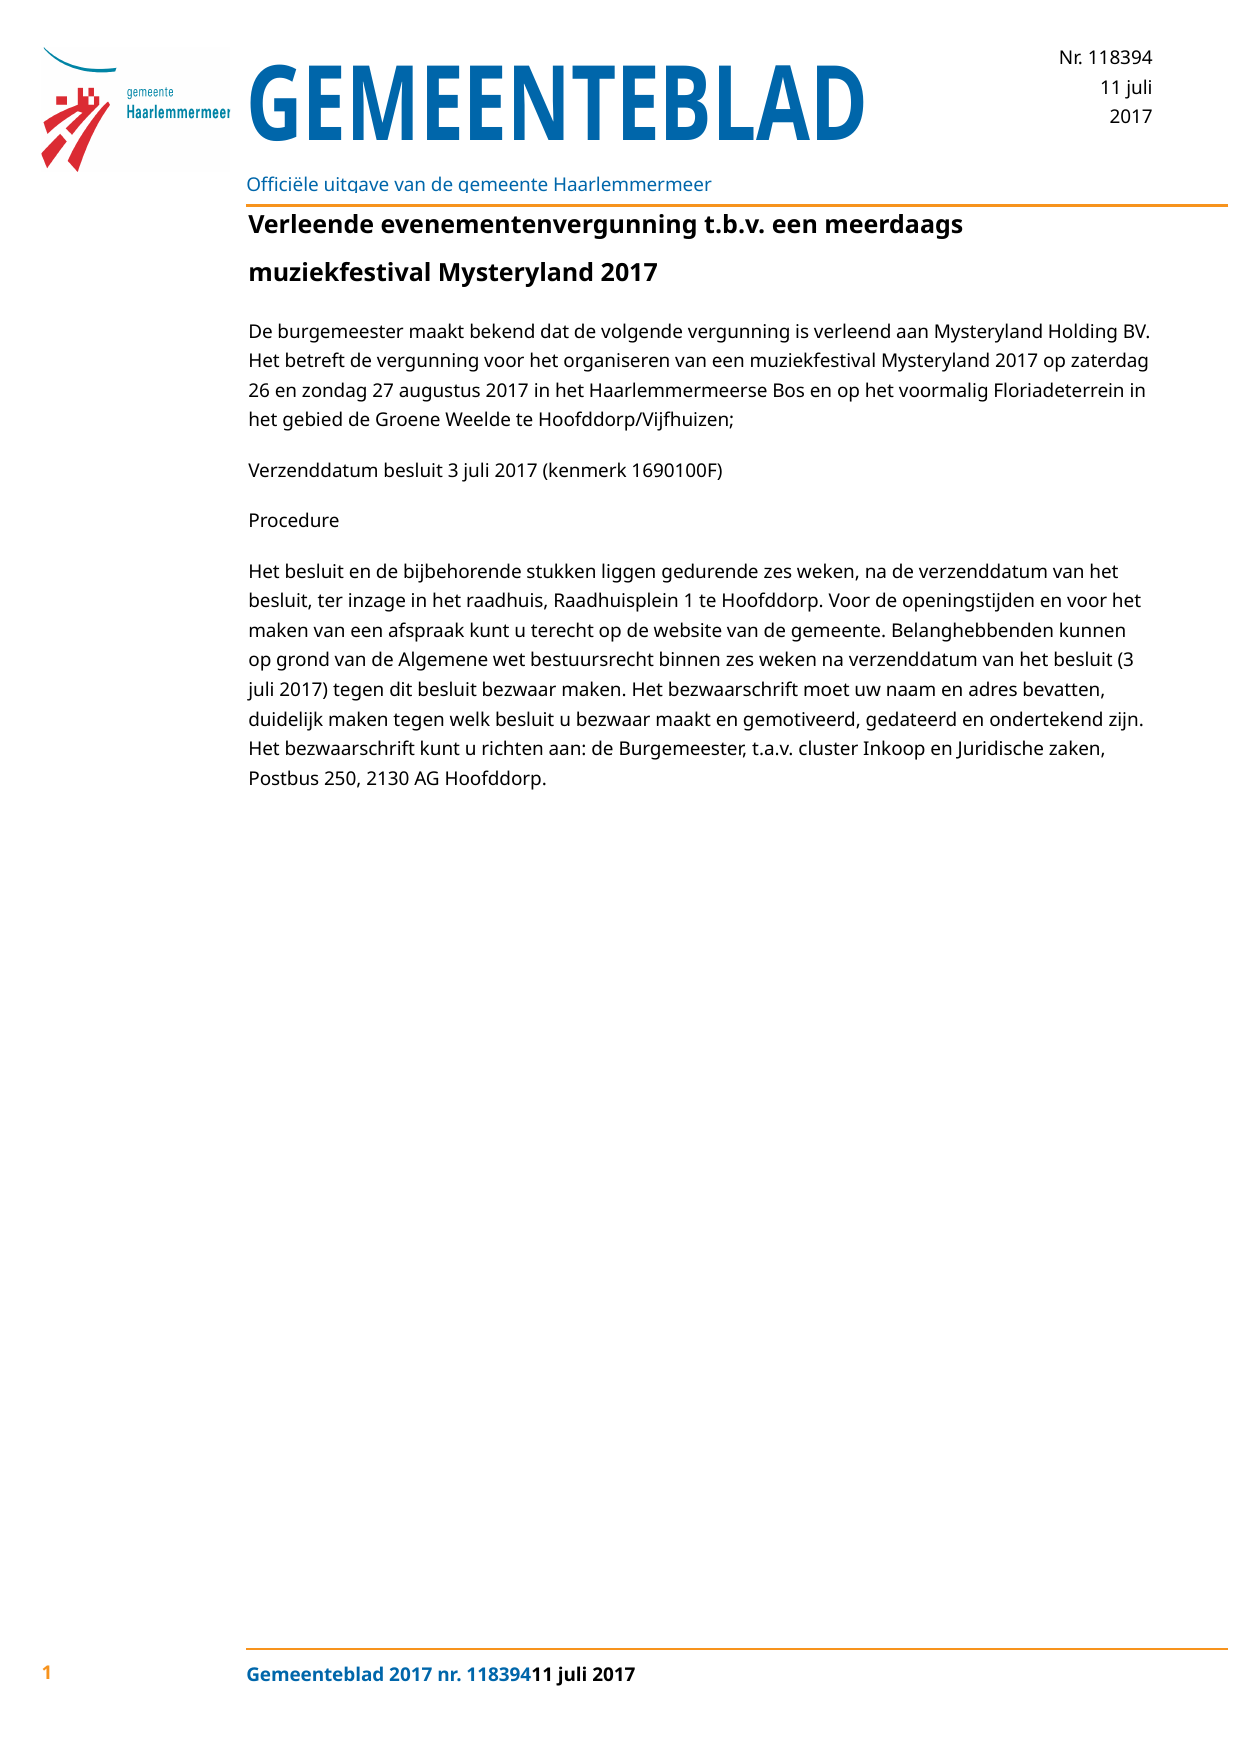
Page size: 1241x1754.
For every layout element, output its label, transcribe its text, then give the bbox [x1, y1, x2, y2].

text De burgemeester maakt bekend dat de volgende vergunning is verleend aan Mysteryland Holding BV. Het betreft de vergunning voor het organiseren van een muziekfestival Mysteryland 2017 op zaterdag 26 en zondag 27 augustus 2017 in het Haarlemmermeerse Bos en op het voormalig Floriadeterrein in het gebied de Groene Weelde te Hoofddorp/Vijfhuizen; [248, 318, 1152, 432]
text Procedure [248, 507, 1152, 533]
picture [41, 47, 231, 172]
text Verzenddatum besluit 3 juli 2017 (kenmerk 1690100F) [248, 457, 1152, 483]
text Verleende evenementenvergunning t.b.v. een meerdaags muziekfestival Mysteryland 2017 [248, 207, 1152, 288]
text Het besluit en de bijbehorende stukken liggen gedurende zes weken, na de verzenddatum van het besluit, ter inzage in het raadhuis, Raadhuisplein 1 te Hoofddorp. Voor de openingstijden en voor het maken van een afspraak kunt u terecht op de website van de gemeente. Belanghebbenden kunnen op grond van de Algemene wet bestuursrecht binnen zes weken na verzenddatum van het besluit (3 juli 2017) tegen dit besluit bezwaar maken. Het bezwaarschrift moet uw naam en adres bevatten, duidelijk maken tegen welk besluit u bezwaar maakt en gemotiveerd, gedateerd en ondertekend zijn. Het bezwaarschrift kunt u richten aan: de Burgemeester, t.a.v. cluster Inkoop en Juridische zaken, Postbus 250, 2130 AG Hoofddorp. [248, 558, 1152, 791]
